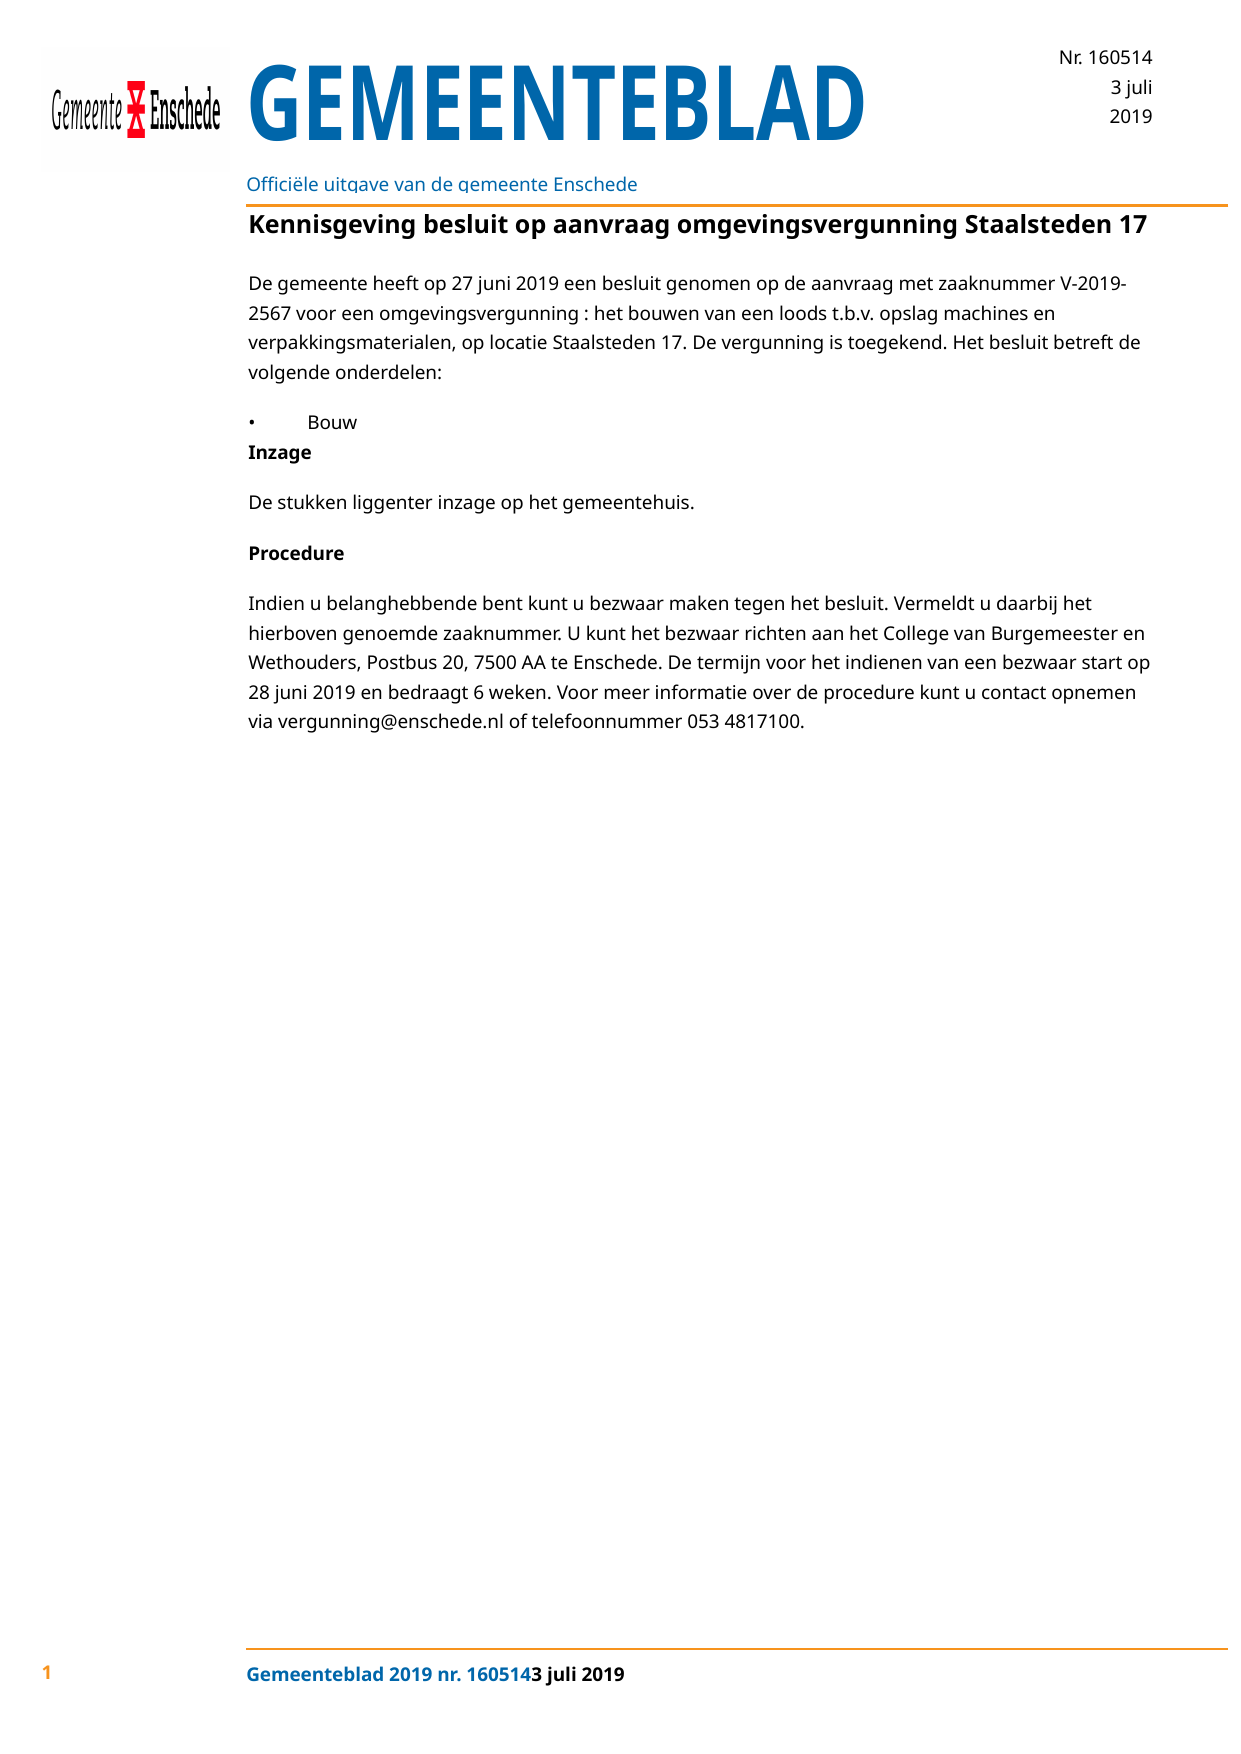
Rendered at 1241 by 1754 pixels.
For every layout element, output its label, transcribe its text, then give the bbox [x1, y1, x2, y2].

text Procedure [248, 540, 1152, 566]
text Kennisgeving besluit op aanvraag omgevingsvergunning Staalsteden 17 [248, 207, 1152, 241]
text De stukken liggenter inzage op het gemeentehuis. [248, 489, 1152, 515]
picture [41, 47, 231, 172]
list Bouw [248, 409, 1152, 435]
text De gemeente heeft op 27 juni 2019 een besluit genomen op de aanvraag met zaaknummer V-2019-2567 voor een omgevingsvergunning : het bouwen van een loods t.b.v. opslag machines en verpakkingsmaterialen, op locatie Staalsteden 17. De vergunning is toegekend. Het besluit betreft de volgende onderdelen: [248, 270, 1152, 385]
text Inzage [248, 439, 1152, 465]
text Indien u belanghebbende bent kunt u bezwaar maken tegen het besluit. Vermeldt u daarbij het hierboven genoemde zaaknummer. U kunt het bezwaar richten aan het College van Burgemees­ter en Wethouders, Postbus 20, 7500 AA te Enschede. De termijn voor het indienen van een bezwaar start op 28 juni 2019 en bedraagt 6 weken. Voor meer informatie over de procedure kunt u contact opnemen via vergunning@enschede.nl of telefoonnummer 053 4817100. [248, 590, 1152, 734]
